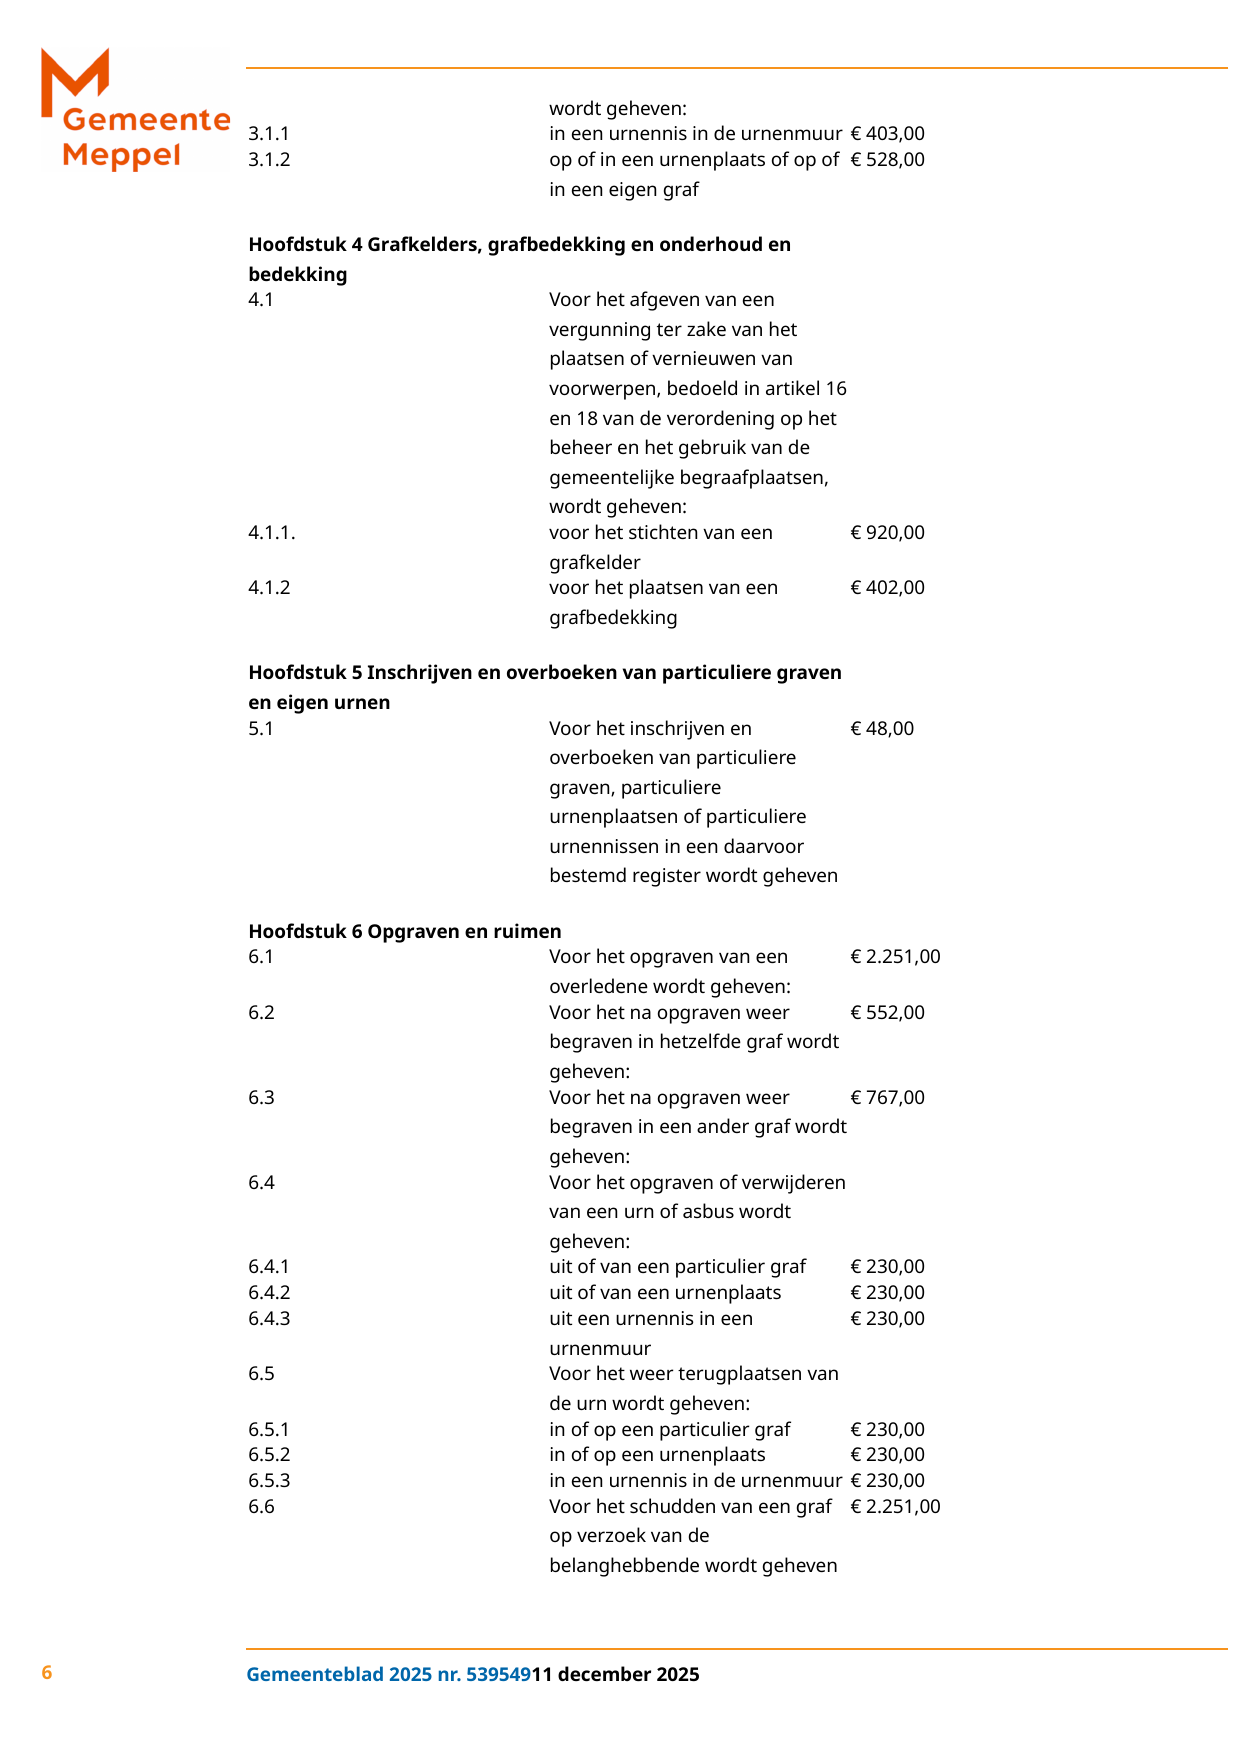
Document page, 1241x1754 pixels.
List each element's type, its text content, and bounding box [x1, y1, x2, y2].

table_cell € 767,00 [850, 1084, 1152, 1169]
table_cell 4.1 [248, 286, 549, 519]
table_cell € 230,00 [850, 1305, 1152, 1361]
table_cell [850, 1169, 1152, 1254]
table_cell Voor het na opgraven weer begraven in een ander graf wordt geheven: [549, 1084, 850, 1169]
table_cell Voor het opgraven van een overledene wordt geheven: [549, 944, 850, 999]
table_cell 6.1 [248, 944, 549, 999]
table_cell 6.4.3 [248, 1305, 549, 1361]
picture [41, 47, 231, 172]
table_cell in of op een urnenplaats [549, 1442, 850, 1467]
table_cell € 402,00 [850, 575, 1152, 659]
table_cell € 230,00 [850, 1254, 1152, 1279]
table_cell 4.1.1. [248, 519, 549, 574]
table_cell voor het plaatsen van een grafbedekking [549, 575, 850, 659]
table_cell Voor het weer terugplaatsen van de urn wordt geheven: [549, 1361, 850, 1416]
table_cell € 230,00 [850, 1416, 1152, 1442]
table_cell 6.5.1 [248, 1416, 549, 1442]
table_cell 6.5.2 [248, 1442, 549, 1467]
table_cell 6.3 [248, 1084, 549, 1169]
table_cell 4.1.2 [248, 575, 549, 659]
table_cell 6.4.2 [248, 1280, 549, 1305]
table_cell uit een urnennis in een urnenmuur [549, 1305, 850, 1361]
table_cell wordt geheven: [549, 95, 850, 121]
table_cell [248, 95, 549, 121]
table_cell Hoofdstuk 6 Opgraven en ruimen [248, 918, 850, 944]
table_cell 6.4.1 [248, 1254, 549, 1279]
table_cell Hoofdstuk 5 Inschrijven en overboeken van particuliere graven en eigen urnen [248, 660, 850, 715]
table_cell € 48,00 [850, 715, 1152, 918]
table_cell Voor het schudden van een graf op verzoek van de belanghebbende wordt geheven [549, 1493, 850, 1607]
table_cell [850, 231, 1152, 286]
table_cell 3.1.2 [248, 146, 549, 231]
table_cell in een urnennis in de urnenmuur [549, 121, 850, 146]
table_cell € 2.251,00 [850, 944, 1152, 999]
table_cell Voor het na opgraven weer begraven in hetzelfde graf wordt geheven: [549, 999, 850, 1084]
table_cell [850, 286, 1152, 519]
table_cell in of op een particulier graf [549, 1416, 850, 1442]
table_cell € 230,00 [850, 1467, 1152, 1493]
table_cell [850, 1361, 1152, 1416]
table_cell 6.6 [248, 1493, 549, 1607]
table_cell uit of van een urnenplaats [549, 1280, 850, 1305]
table_cell [850, 95, 1152, 121]
table_cell € 920,00 [850, 519, 1152, 574]
table_cell 5.1 [248, 715, 549, 918]
table_cell 6.5 [248, 1361, 549, 1416]
table_cell 6.2 [248, 999, 549, 1084]
table_cell € 2.251,00 [850, 1493, 1152, 1607]
table_cell € 230,00 [850, 1280, 1152, 1305]
table_cell Voor het opgraven of verwijderen van een urn of asbus wordt geheven: [549, 1169, 850, 1254]
table_cell Hoofdstuk 4 Grafkelders, grafbedekking en onderhoud en bedekking [248, 231, 850, 286]
table_cell [850, 660, 1152, 715]
table_cell voor het stichten van een grafkelder [549, 519, 850, 574]
table_cell € 528,00 [850, 146, 1152, 231]
table_cell [850, 918, 1152, 944]
table_cell 3.1.1 [248, 121, 549, 146]
table_cell 6.5.3 [248, 1467, 549, 1493]
table_cell 6.4 [248, 1169, 549, 1254]
table_cell op of in een urnenplaats of op of in een eigen graf [549, 146, 850, 231]
table_cell € 403,00 [850, 121, 1152, 146]
table_cell € 230,00 [850, 1442, 1152, 1467]
table_cell Voor het afgeven van een vergunning ter zake van het plaatsen of vernieuwen van voorwerpen, bedoeld in artikel 16 en 18 van de verordening op het beheer en het gebruik van de gemeentelijke begraafplaatsen, wordt geheven: [549, 286, 850, 519]
table_cell € 552,00 [850, 999, 1152, 1084]
table_cell in een urnennis in de urnenmuur [549, 1467, 850, 1493]
table_cell Voor het inschrijven en overboeken van particuliere graven, particuliere urnenplaatsen of particuliere urnennissen in een daarvoor bestemd register wordt geheven [549, 715, 850, 918]
table_cell uit of van een particulier graf [549, 1254, 850, 1279]
